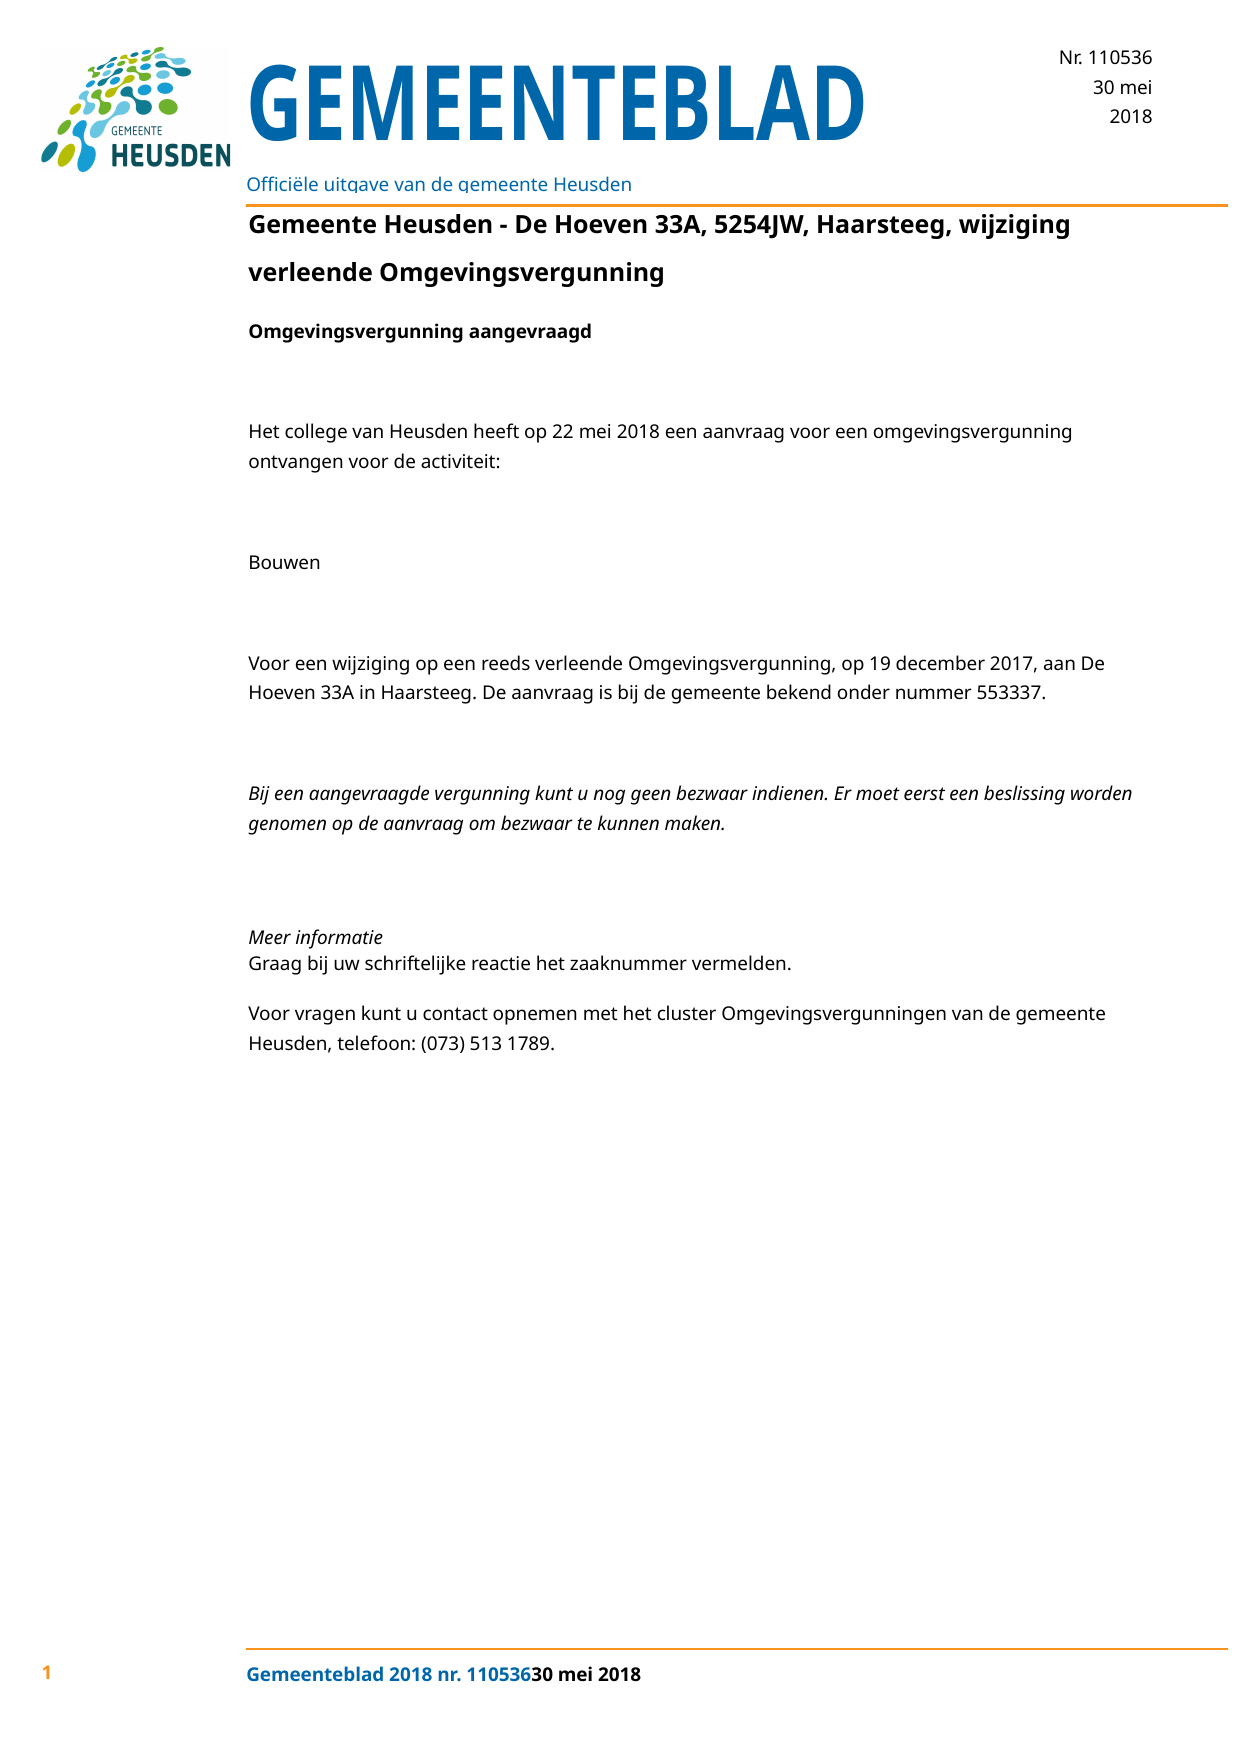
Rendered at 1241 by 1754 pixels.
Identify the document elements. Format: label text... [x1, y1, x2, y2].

picture [41, 47, 231, 172]
text Voor een wijziging op een reeds verleende Omgevingsvergunning, op 19 december 2017, aan De Hoeven 33A in Haarsteeg. De aanvraag is bij de gemeente bekend onder nummer 553337. [248, 650, 1152, 705]
text Gemeente Heusden - De Hoeven 33A, 5254JW, Haarsteeg, wijziging verleende Omgevingsvergunning [248, 207, 1152, 288]
text Voor vragen kunt u contact opnemen met het cluster Omgevingsvergunningen van de gemeente Heusden, telefoon: (073) 513 1789. [248, 1001, 1152, 1056]
text Meer informatie [248, 924, 1152, 950]
text Bij een aangevraagde vergunning kunt u nog geen bezwaar indienen. Er moet eerst een beslissing worden genomen op de aanvraag om bezwaar te kunnen maken. [248, 780, 1152, 836]
text Bouwen [248, 549, 1152, 575]
text Het college van Heusden heeft op 22 mei 2018 een aanvraag voor een omgevingsvergunning ontvangen voor de activiteit: [248, 419, 1152, 474]
text Omgevingsvergunning aangevraagd [248, 318, 1152, 344]
text Graag bij uw schriftelijke reactie het zaaknummer vermelden. [248, 950, 1152, 976]
